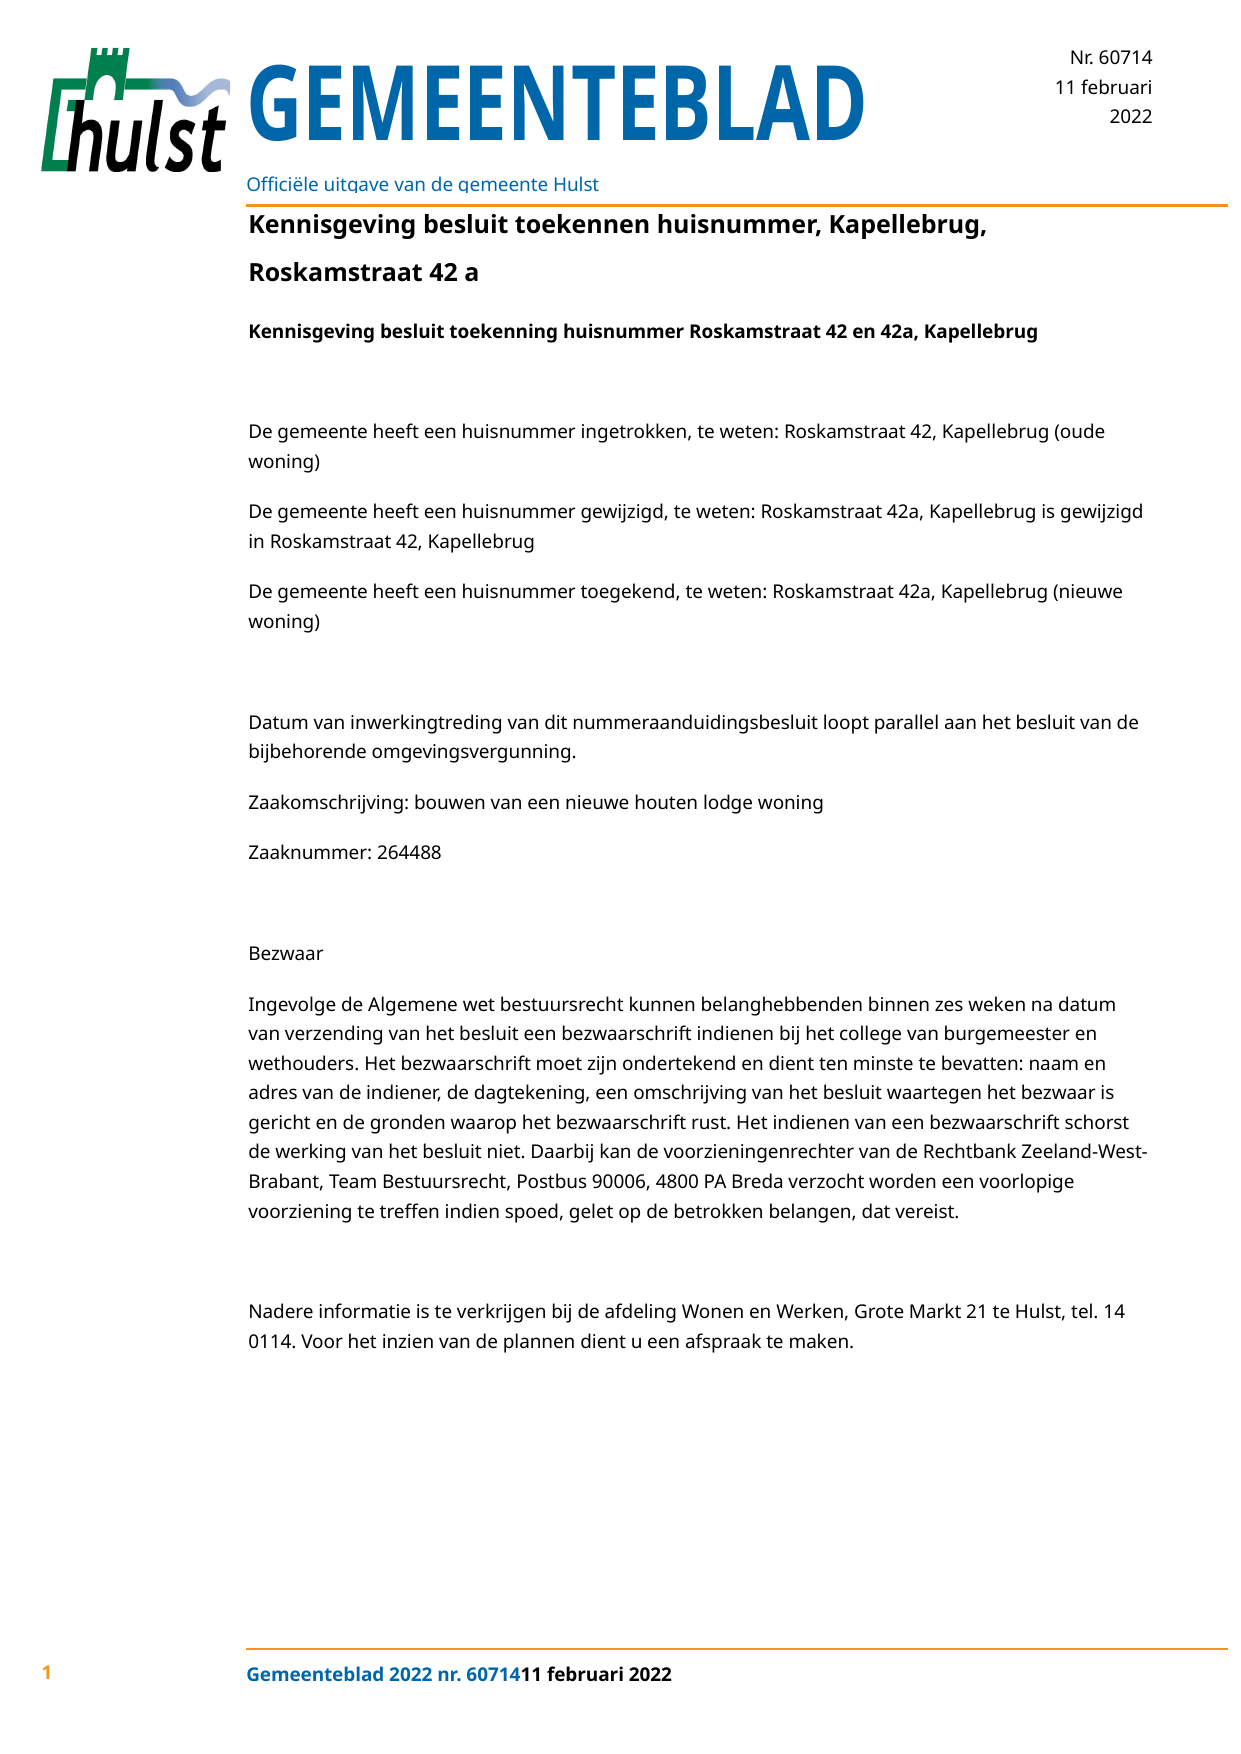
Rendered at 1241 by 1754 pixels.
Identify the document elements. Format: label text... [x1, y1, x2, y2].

text Kennisgeving besluit toekennen huisnummer, Kapellebrug, Roskamstraat 42 a [248, 207, 1152, 288]
text Zaakomschrijving: bouwen van een nieuwe houten lodge woning [248, 789, 1152, 815]
text Nadere informatie is te verkrijgen bij de afdeling Wonen en Werken, Grote Markt 21 te Hulst, tel. 14 0114. Voor het inzien van de plannen dient u een afspraak te maken. [248, 1299, 1152, 1354]
text Kennisgeving besluit toekenning huisnummer Roskamstraat 42 en 42a, Kapellebrug [248, 318, 1152, 344]
text Zaaknummer: 264488 [248, 839, 1152, 865]
picture [41, 47, 231, 172]
text Ingevolge de Algemene wet bestuursrecht kunnen belanghebbenden binnen zes weken na datum van verzending van het besluit een bezwaarschrift indienen bij het college van burgemeester en wethouders. Het bezwaarschrift moet zijn ondertekend en dient ten minste te bevatten: naam en adres van de indiener, de dagtekening, een omschrijving van het besluit waartegen het bezwaar is gericht en de gronden waarop het bezwaarschrift rust. Het indienen van een bezwaarschrift schorst de werking van het besluit niet. Daarbij kan de voorzieningenrechter van de Rechtbank Zeeland-West-Brabant, Team Bestuursrecht, Postbus 90006, 4800 PA Breda verzocht worden een voorlopige voorziening te treffen indien spoed, gelet op de betrokken belangen, dat vereist. [248, 991, 1152, 1224]
text De gemeente heeft een huisnummer gewijzigd, te weten: Roskamstraat 42a, Kapellebrug is gewijzigd in Roskamstraat 42, Kapellebrug [248, 499, 1152, 554]
text Datum van inwerkingtreding van dit nummeraanduidingsbesluit loopt parallel aan het besluit van de bijbehorende omgevingsvergunning. [248, 709, 1152, 764]
text De gemeente heeft een huisnummer toegekend, te weten: Roskamstraat 42a, Kapellebrug (nieuwe woning) [248, 579, 1152, 634]
text Bezwaar [248, 940, 1152, 966]
text De gemeente heeft een huisnummer ingetrokken, te weten: Roskamstraat 42, Kapellebrug (oude woning) [248, 419, 1152, 474]
